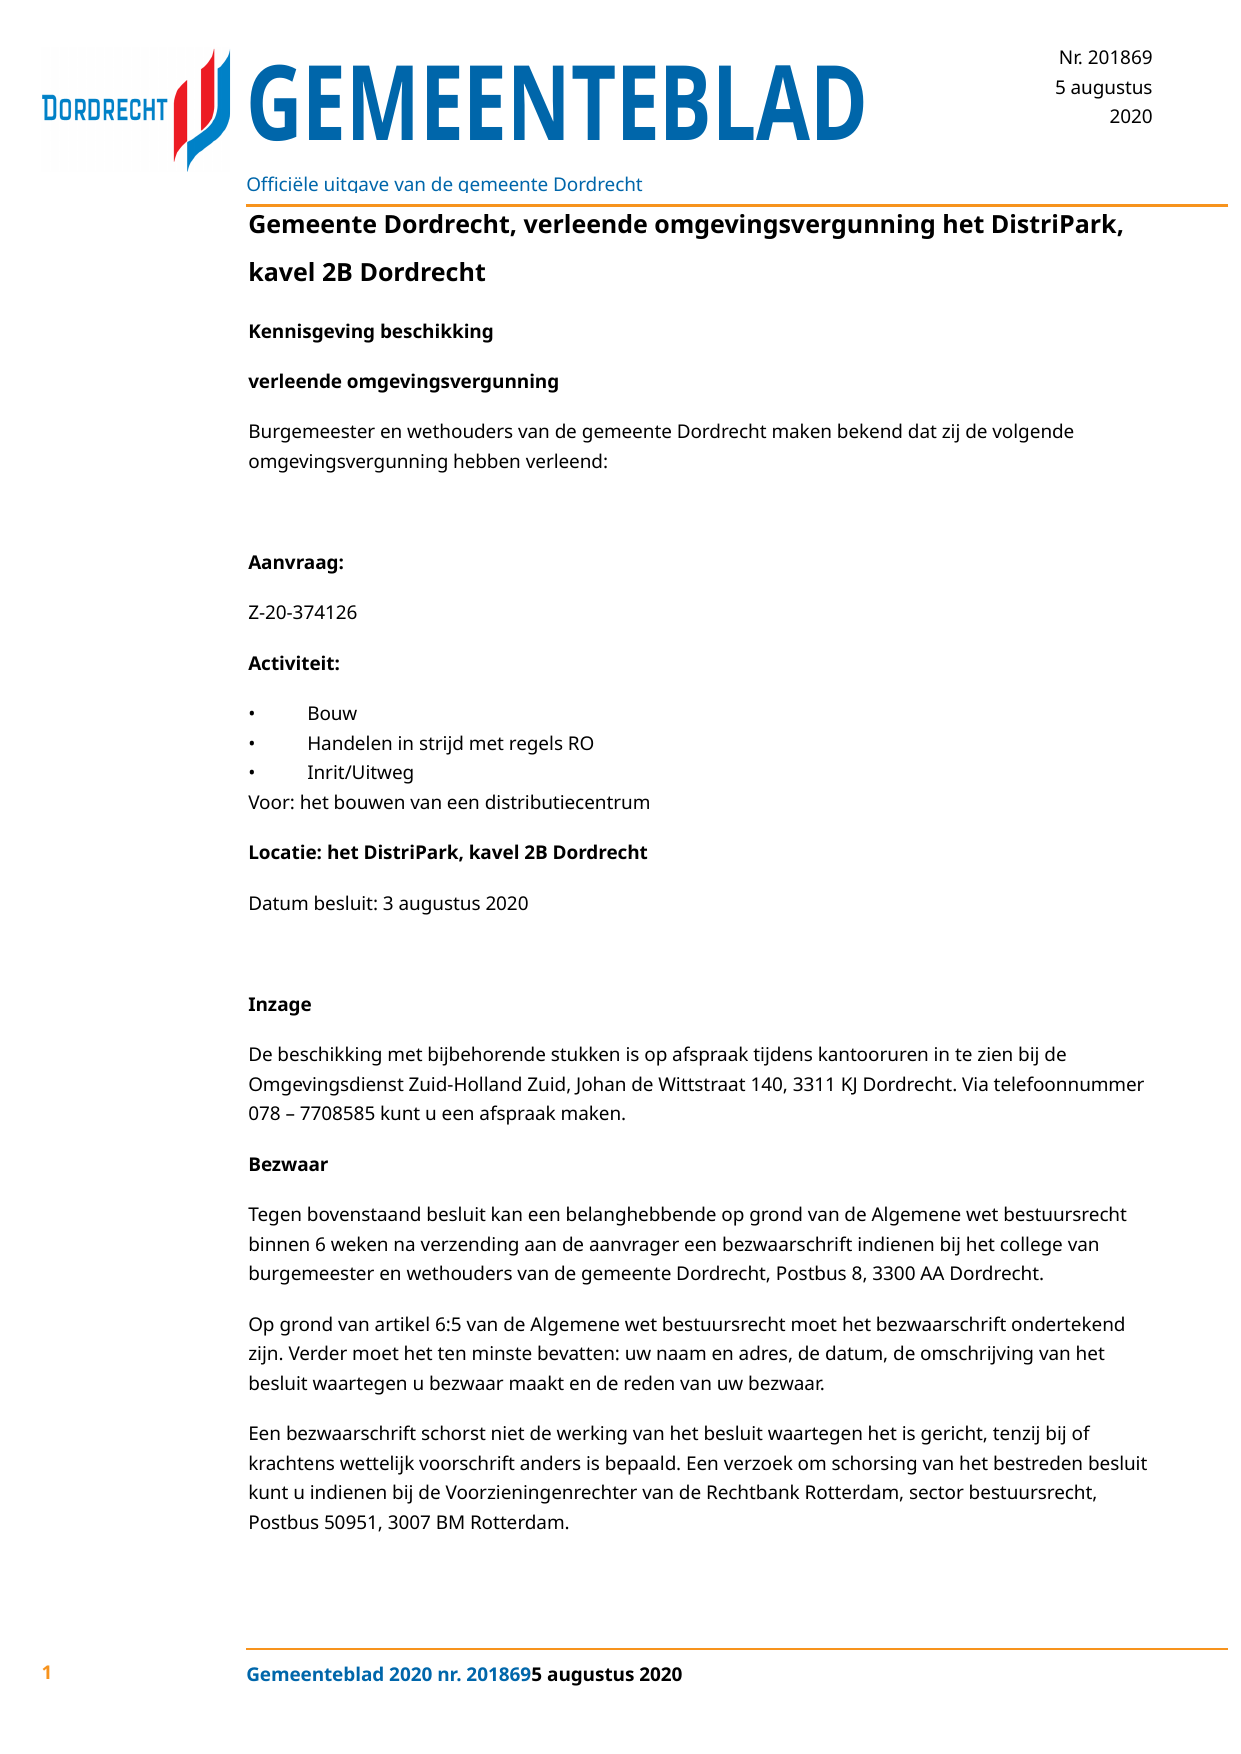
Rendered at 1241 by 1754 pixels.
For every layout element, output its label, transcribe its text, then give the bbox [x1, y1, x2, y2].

text Gemeente Dordrecht, verleende omgevingsvergunning het DistriPark, kavel 2B Dordrecht [248, 207, 1152, 288]
text Locatie: het DistriPark, kavel 2B Dordrecht [248, 839, 1152, 865]
text verleende omgevingsvergunning [248, 368, 1152, 394]
text Kennisgeving beschikking [248, 318, 1152, 344]
list Inrit/Uitweg [248, 759, 1152, 785]
text Z-20-374126 [248, 599, 1152, 625]
text Datum besluit: 3 augustus 2020 [248, 890, 1152, 916]
text Burgemeester en wethouders van de gemeente Dordrecht maken bekend dat zij de volgende omgevingsvergunning hebben verleend: [248, 419, 1152, 474]
list Handelen in strijd met regels RO [248, 730, 1152, 756]
text De beschikking met bijbehorende stukken is op afspraak tijdens kantooruren in te zien bij de Omgevingsdienst Zuid-Holland Zuid, Johan de Wittstraat 140, 3311 KJ Dordrecht. Via telefoonnummer 078 – 7708585 kunt u een afspraak maken. [248, 1041, 1152, 1126]
text Voor: het bouwen van een distributiecentrum [248, 789, 1152, 815]
text Een bezwaarschrift schorst niet de werking van het besluit waartegen het is gericht, tenzij bij of krachtens wettelijk voorschrift anders is bepaald. Een verzoek om schorsing van het bestreden besluit kunt u indienen bij de Voorzieningenrechter van de Rechtbank Rotterdam, sector bestuursrecht, Postbus 50951, 3007 BM Rotterdam. [248, 1420, 1152, 1535]
text Tegen bovenstaand besluit kan een belanghebbende op grond van de Algemene wet bestuursrecht binnen 6 weken na verzending aan de aanvrager een bezwaarschrift indienen bij het college van burgemeester en wethouders van de gemeente Dordrecht, Postbus 8, 3300 AA Dordrecht. [248, 1201, 1152, 1286]
text Inzage [248, 991, 1152, 1017]
text Op grond van artikel 6:5 van de Algemene wet bestuursrecht moet het bezwaarschrift ondertekend zijn. Verder moet het ten minste bevatten: uw naam en adres, de datum, de omschrijving van het besluit waartegen u bezwaar maakt en de reden van uw bezwaar. [248, 1311, 1152, 1396]
text Activiteit: [248, 650, 1152, 676]
text Bezwaar [248, 1151, 1152, 1177]
list Bouw [248, 700, 1152, 726]
text Aanvraag: [248, 549, 1152, 575]
picture [41, 47, 231, 172]
